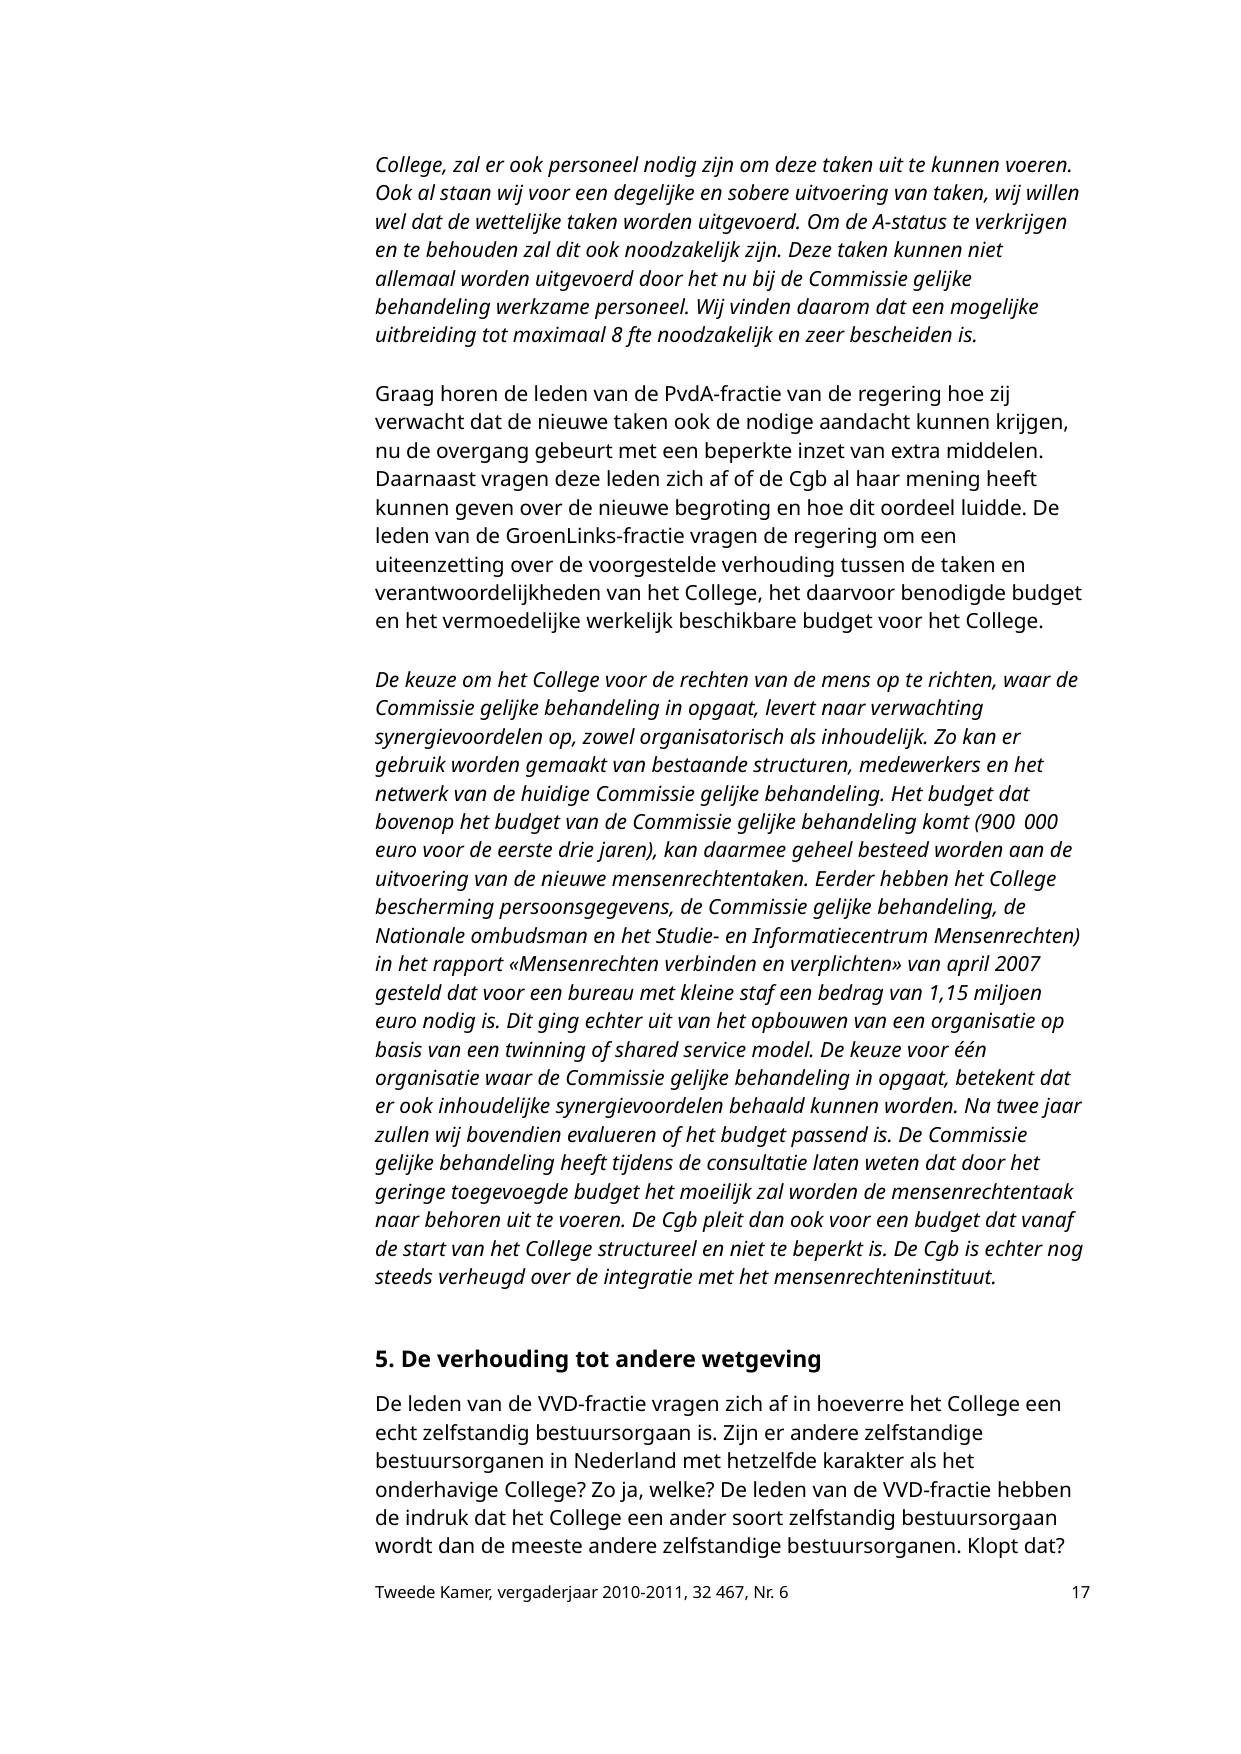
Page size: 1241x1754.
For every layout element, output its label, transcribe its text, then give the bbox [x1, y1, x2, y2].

text College, zal er ook personeel nodig zijn om deze taken uit te kunnen voeren. Ook al staan wij voor een degelijke en sobere uitvoering van taken, wij willen wel dat de wettelijke taken worden uitgevoerd. Om de A-status te verkrijgen en te behouden zal dit ook noodzakelijk zijn. Deze taken kunnen niet allemaal worden uitgevoerd door het nu bij de Commissie gelijke behandeling werkzame personeel. Wij vinden daarom dat een mogelijke uitbreiding tot maximaal 8 fte noodzakelijk en zeer bescheiden is. [375, 150, 1090, 349]
text De keuze om het College voor de rechten van de mens op te richten, waar de Commissie gelijke behandeling in opgaat, levert naar verwachting synergievoordelen op, zowel organisatorisch als inhoudelijk. Zo kan er gebruik worden gemaakt van bestaande structuren, medewerkers en het netwerk van de huidige Commissie gelijke behandeling. Het budget dat bovenop het budget van de Commissie gelijke behandeling komt (900 000 euro voor de eerste drie jaren), kan daarmee geheel besteed worden aan de uitvoering van de nieuwe mensenrechtentaken. Eerder hebben het College bescherming persoonsgegevens, de Commissie gelijke behandeling, de Nationale ombudsman en het Studie- en Informatiecentrum Mensenrechten) in het rapport «Mensenrechten verbinden en verplichten» van april 2007 gesteld dat voor een bureau met kleine staf een bedrag van 1,15 miljoen euro nodig is. Dit ging echter uit van het opbouwen van een organisatie op basis van een twinning of shared service model. De keuze voor één organisatie waar de Commissie gelijke behandeling in opgaat, betekent dat er ook inhoudelijke synergievoordelen behaald kunnen worden. Na twee jaar zullen wij bovendien evalueren of het budget passend is. De Commissie gelijke behandeling heeft tijdens de consultatie laten weten dat door het geringe toegevoegde budget het moeilijk zal worden de mensenrechtentaak naar behoren uit te voeren. De Cgb pleit dan ook voor een budget dat vanaf de start van het College structureel en niet te beperkt is. De Cgb is echter nog steeds verheugd over de integratie met het mensenrechteninstituut. [375, 665, 1090, 1291]
subtitle 5. De verhouding tot andere wetgeving [375, 1343, 1090, 1374]
text De leden van de VVD-fractie vragen zich af in hoeverre het College een echt zelfstandig bestuursorgaan is. Zijn er andere zelfstandige bestuursorganen in Nederland met hetzelfde karakter als het onderhavige College? Zo ja, welke? De leden van de VVD-fractie hebben de indruk dat het College een ander soort zelfstandig bestuursorgaan wordt dan de meeste andere zelfstandige bestuursorganen. Klopt dat? [375, 1389, 1090, 1560]
text Graag horen de leden van de PvdA-fractie van de regering hoe zij verwacht dat de nieuwe taken ook de nodige aandacht kunnen krijgen, nu de overgang gebeurt met een beperkte inzet van extra middelen. Daarnaast vragen deze leden zich af of de Cgb al haar mening heeft kunnen geven over de nieuwe begroting en hoe dit oordeel luidde. De leden van de GroenLinks-fractie vragen de regering om een uiteenzetting over de voorgestelde verhouding tussen de taken en verantwoordelijkheden van het College, het daarvoor benodigde budget en het vermoedelijke werkelijk beschikbare budget voor het College. [375, 379, 1090, 635]
